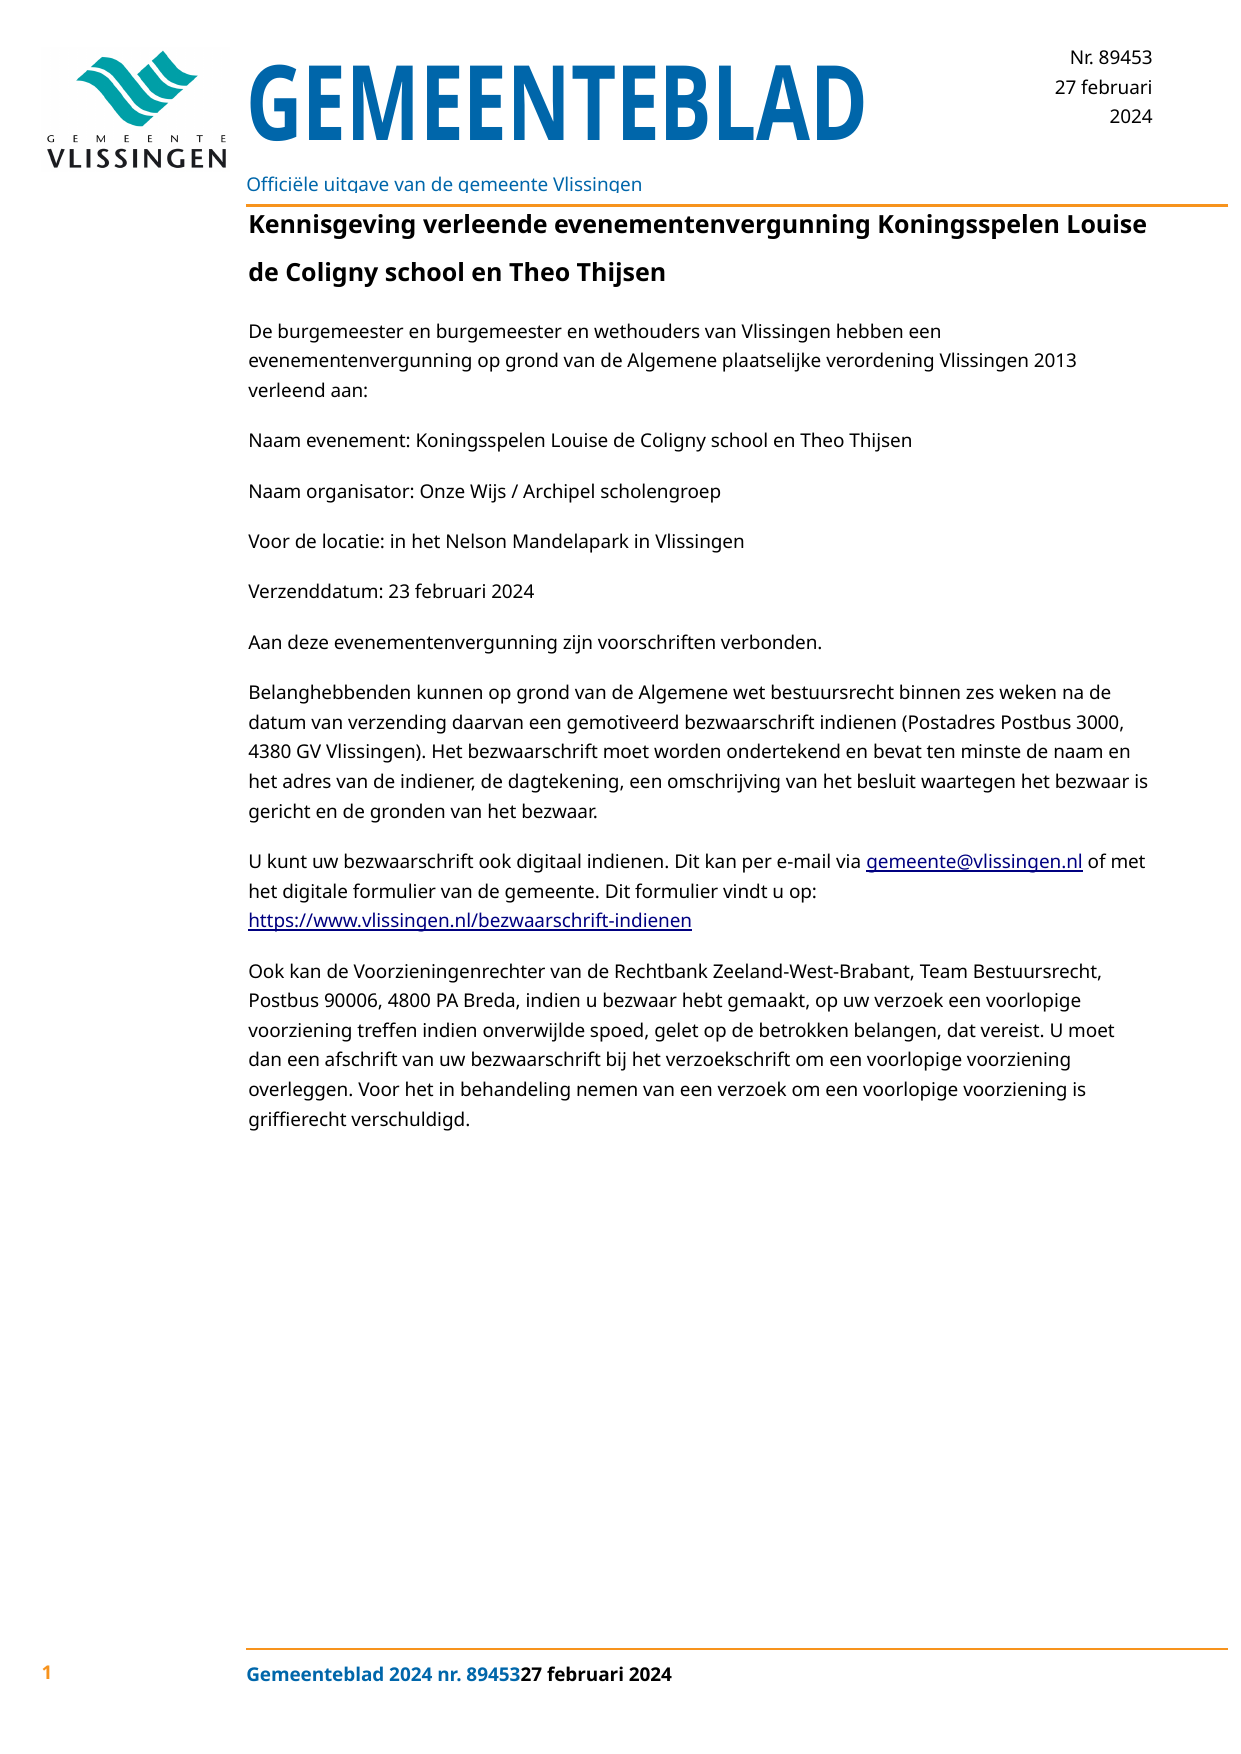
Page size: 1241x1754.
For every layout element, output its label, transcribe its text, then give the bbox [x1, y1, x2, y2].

text Ook kan de Voorzieningenrechter van de Rechtbank Zeeland-West-Brabant, Team Bestuursrecht, Postbus 90006, 4800 PA Breda, indien u bezwaar hebt gemaakt, op uw verzoek een voorlopige voorziening treffen indien onverwijlde spoed, gelet op de betrokken belangen, dat vereist. U moet dan een afschrift van uw bezwaarschrift bij het verzoekschrift om een voorlopige voorziening overleggen. Voor het in behandeling nemen van een verzoek om een voorlopige voorziening is griffierecht verschuldigd. [248, 958, 1152, 1132]
text Naam organisator: Onze Wijs / Archipel scholengroep [248, 478, 1152, 504]
text U kunt uw bezwaarschrift ook digitaal indienen. Dit kan per e-mail via gemeente@vlissingen.nl of met het digitale formulier van de gemeente. Dit formulier vindt u op: https://www.vlissingen.nl/bezwaarschrift-indienen [248, 848, 1152, 933]
text Kennisgeving verleende evenementenvergunning Koningsspelen Louise de Coligny school en Theo Thijsen [248, 207, 1152, 288]
text Aan deze evenementenvergunning zijn voorschriften verbonden. [248, 629, 1152, 655]
text De burgemeester en burgemeester en wethouders van Vlissingen hebben een evenementenvergunning op grond van de Algemene plaatselijke verordening Vlissingen 2013 verleend aan: [248, 318, 1152, 403]
text Voor de locatie: in het Nelson Mandelapark in Vlissingen [248, 528, 1152, 554]
picture [41, 47, 231, 172]
text Belanghebbenden kunnen op grond van de Algemene wet bestuursrecht binnen zes weken na de datum van verzending daarvan een gemotiveerd bezwaarschrift indienen (Postadres Postbus 3000, 4380 GV Vlissingen). Het bezwaarschrift moet worden ondertekend en bevat ten minste de naam en het adres van de indiener, de dagtekening, een omschrijving van het besluit waartegen het bezwaar is gericht en de gronden van het bezwaar. [248, 679, 1152, 824]
text Naam evenement: Koningsspelen Louise de Coligny school en Theo Thijsen [248, 427, 1152, 453]
text Verzenddatum: 23 februari 2024 [248, 579, 1152, 604]
